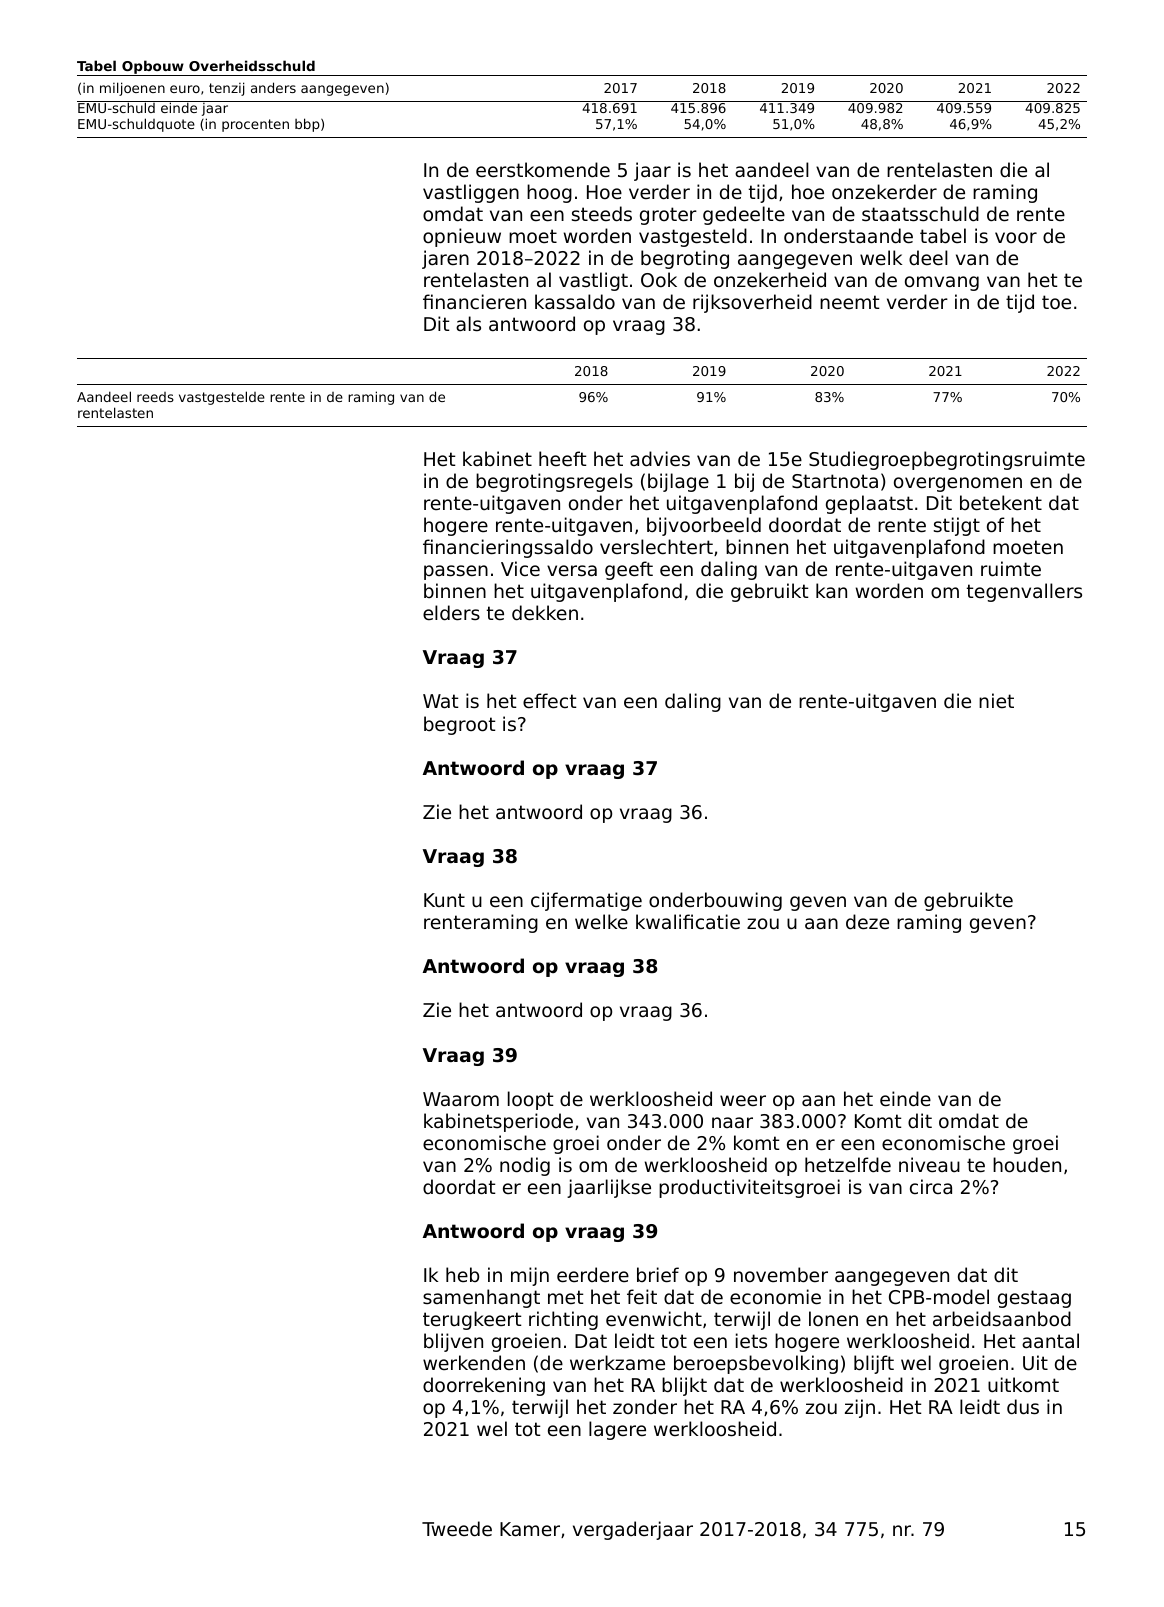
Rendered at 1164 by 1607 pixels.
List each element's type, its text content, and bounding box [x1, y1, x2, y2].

table_header 2018 [496, 359, 614, 384]
table_cell 91% [614, 385, 732, 426]
text Kunt u een cijfermatige onderbouwing geven van de gebruikte renteraming en welke kwalificatie zou u aan deze raming geven? [422, 890, 1087, 934]
table_cell 77% [850, 385, 968, 426]
table_cell 2018 [644, 76, 732, 101]
table_cell 51,0% [732, 117, 821, 137]
table_cell EMU-schuldquote (in procenten bbp) [77, 117, 555, 137]
table_cell 409.982 [821, 102, 909, 117]
text Zie het antwoord op vraag 36. [422, 1000, 1087, 1022]
table_cell 2020 [821, 76, 909, 101]
table_header 2020 [732, 359, 850, 384]
table_cell 83% [732, 385, 850, 426]
table_cell 96% [496, 385, 614, 426]
subtitle Antwoord op vraag 39 [422, 1221, 1087, 1243]
table_cell 54,0% [644, 117, 732, 137]
table_cell 409.825 [998, 102, 1087, 117]
table_cell 2021 [909, 76, 998, 101]
table_cell 46,9% [909, 117, 998, 137]
table_cell Aandeel reeds vastgestelde rente in de raming van de rentelasten [77, 385, 496, 426]
table_cell 2022 [998, 76, 1087, 101]
table_cell 2019 [732, 76, 821, 101]
text Zie het antwoord op vraag 36. [422, 802, 1087, 824]
text Waarom loopt de werkloosheid weer op aan het einde van de kabinetsperiode, van 343.000 naar 383.000? Komt dit omdat de economische groei onder de 2% komt en er een economische groei van 2% nodig is om de werkloosheid op hetzelfde niveau te houden, doordat er een jaarlijkse productiviteitsgroei is van circa 2%? [422, 1089, 1087, 1199]
text Wat is het effect van een daling van de rente-uitgaven die niet begroot is? [422, 691, 1087, 735]
subtitle Vraag 37 [422, 647, 1087, 669]
table_header 2021 [850, 359, 968, 384]
table_cell 48,8% [821, 117, 909, 137]
subtitle Vraag 39 [422, 1044, 1087, 1067]
table_header 2022 [969, 359, 1087, 384]
table_cell 409.559 [909, 102, 998, 117]
subtitle Vraag 38 [422, 846, 1087, 868]
subtitle Antwoord op vraag 38 [422, 956, 1087, 978]
table_header [77, 359, 496, 384]
subtitle Antwoord op vraag 37 [422, 758, 1087, 779]
table_cell 70% [969, 385, 1087, 426]
table_cell 415.896 [644, 102, 732, 117]
table_header 2019 [614, 359, 732, 384]
table_cell (in miljoenen euro, tenzij anders aangegeven) [77, 76, 555, 101]
table_header Tabel Opbouw Overheidsschuld [77, 59, 1087, 75]
table_cell 57,1% [555, 117, 644, 137]
text Het kabinet heeft het advies van de 15e Studiegroepbegrotingsruimte in de begrotingsregels (bijlage 1 bij de Startnota) overgenomen en de rente-uitgaven onder het uitgavenplafond geplaatst. Dit betekent dat hogere rente-uitgaven, bijvoorbeeld doordat de rente stijgt of het financieringssaldo verslechtert, binnen het uitgavenplafond moeten passen. Vice versa geeft een daling van de rente-uitgaven ruimte binnen het uitgavenplafond, die gebruikt kan worden om tegenvallers elders te dekken. [422, 449, 1087, 625]
table_cell 411.349 [732, 102, 821, 117]
table_cell 2017 [555, 76, 644, 101]
table_cell 418.691 [555, 102, 644, 117]
table_cell 45,2% [998, 117, 1087, 137]
table_cell EMU-schuld einde jaar [77, 102, 555, 117]
text In de eerstkomende 5 jaar is het aandeel van de rentelasten die al vastliggen hoog. Hoe verder in de tijd, hoe onzekerder de raming omdat van een steeds groter gedeelte van de staatsschuld de rente opnieuw moet worden vastgesteld. In onderstaande tabel is voor de jaren 2018–2022 in de begroting aangegeven welk deel van de rentelasten al vastligt. Ook de onzekerheid van de omvang van het te financieren kassaldo van de rijksoverheid neemt verder in de tijd toe. Dit als antwoord op vraag 38. [422, 160, 1087, 336]
text Ik heb in mijn eerdere brief op 9 november aangegeven dat dit samenhangt met het feit dat de economie in het CPB-model gestaag terugkeert richting evenwicht, terwijl de lonen en het arbeidsaanbod blijven groeien. Dat leidt tot een iets hogere werkloosheid. Het aantal werkenden (de werkzame beroepsbevolking) blijft wel groeien. Uit de doorrekening van het RA blijkt dat de werkloosheid in 2021 uitkomt op 4,1%, terwijl het zonder het RA 4,6% zou zijn. Het RA leidt dus in 2021 wel tot een lagere werkloosheid. [422, 1265, 1087, 1441]
